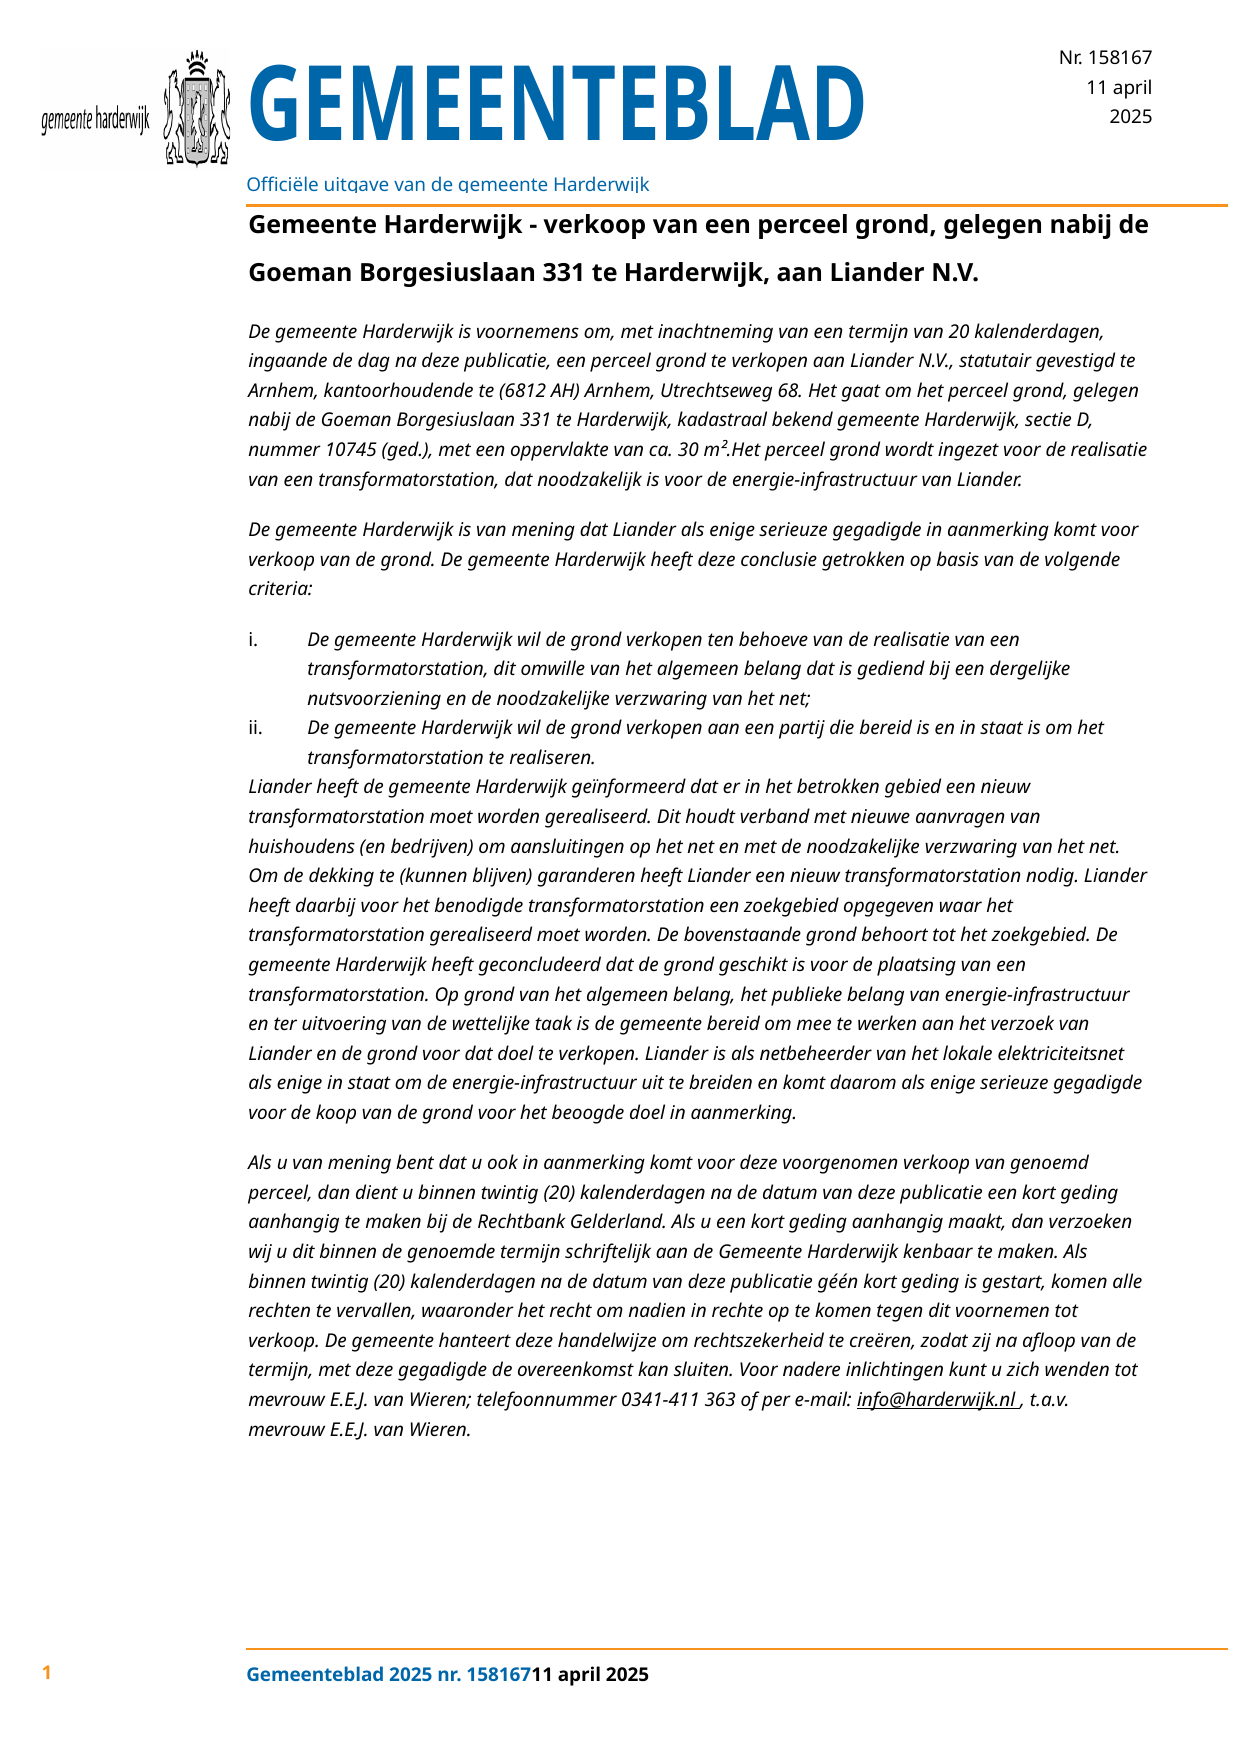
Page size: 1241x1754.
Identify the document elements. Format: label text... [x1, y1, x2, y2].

list De gemeente Harderwijk wil de grond verkopen aan een partij die bereid is en in staat is om het transformatorstation te realiseren. [248, 714, 1152, 770]
list De gemeente Harderwijk wil de grond verkopen ten behoeve van de realisatie van een transformatorstation, dit omwille van het algemeen belang dat is gediend bij een dergelijke nutsvoorziening en de noodzakelijke verzwaring van het net; [248, 626, 1152, 711]
text Liander heeft de gemeente Harderwijk geïnformeerd dat er in het betrokken gebied een nieuw transformatorstation moet worden gerealiseerd. Dit houdt verband met nieuwe aanvragen van huishoudens (en bedrijven) om aansluitingen op het net en met de noodzakelijke verzwaring van het net. Om de dekking te (kunnen blijven) garanderen heeft Liander een nieuw transformatorstation nodig. Liander heeft daarbij voor het benodigde transformatorstation een zoekgebied opgegeven waar het transformatorstation gerealiseerd moet worden. De bovenstaande grond behoort tot het zoekgebied. De gemeente Harderwijk heeft geconcludeerd dat de grond geschikt is voor de plaatsing van een transformatorstation. Op grond van het algemeen belang, het publieke belang van energie-infrastructuur en ter uitvoering van de wettelijke taak is de gemeente bereid om mee te werken aan het verzoek van Liander en de grond voor dat doel te verkopen. Liander is als netbeheerder van het lokale elektriciteitsnet als enige in staat om de energie-infrastructuur uit te breiden en komt daarom als enige serieuze gegadigde voor de koop van de grond voor het beoogde doel in aanmerking. [248, 774, 1152, 1125]
text De gemeente Harderwijk is voornemens om, met inachtneming van een termijn van 20 kalenderdagen, ingaande de dag na deze publicatie, een perceel grond te verkopen aan Liander N.V., statutair gevestigd te Arnhem, kantoorhoudende te (6812 AH) Arnhem, Utrechtseweg 68. Het gaat om het perceel grond, gelegen nabij de Goeman Borgesiuslaan 331 te Harderwijk, kadastraal bekend gemeente Harderwijk, sectie D, nummer 10745 (ged.), met een oppervlakte van ca. 30 m².Het perceel grond wordt ingezet voor de realisatie van een transformatorstation, dat noodzakelijk is voor de energie-infrastructuur van Liander. [248, 318, 1152, 492]
text De gemeente Harderwijk is van mening dat Liander als enige serieuze gegadigde in aanmerking komt voor verkoop van de grond. De gemeente Harderwijk heeft deze conclusie getrokken op basis van de volgende criteria: [248, 516, 1152, 601]
text Gemeente Harderwijk - verkoop van een perceel grond, gelegen nabij de Goeman Borgesiuslaan 331 te Harderwijk, aan Liander N.V. [248, 207, 1152, 288]
picture [41, 47, 231, 172]
text Als u van mening bent dat u ook in aanmerking komt voor deze voorgenomen verkoop van genoemd perceel, dan dient u binnen twintig (20) kalenderdagen na de datum van deze publicatie een kort geding aanhangig te maken bij de Rechtbank Gelderland. Als u een kort geding aanhangig maakt, dan verzoeken wij u dit binnen de genoemde termijn schriftelijk aan de Gemeente Harderwijk kenbaar te maken. Als binnen twintig (20) kalenderdagen na de datum van deze publicatie géén kort geding is gestart, komen alle rechten te vervallen, waaronder het recht om nadien in rechte op te komen tegen dit voornemen tot verkoop. De gemeente hanteert deze handelwijze om rechtszekerheid te creëren, zodat zij na afloop van de termijn, met deze gegadigde de overeenkomst kan sluiten. Voor nadere inlichtingen kunt u zich wenden tot mevrouw E.E.J. van Wieren; telefoonnummer 0341-411 363 of per e-mail: info@harderwijk.nl , t.a.v. mevrouw E.E.J. van Wieren. [248, 1149, 1152, 1442]
